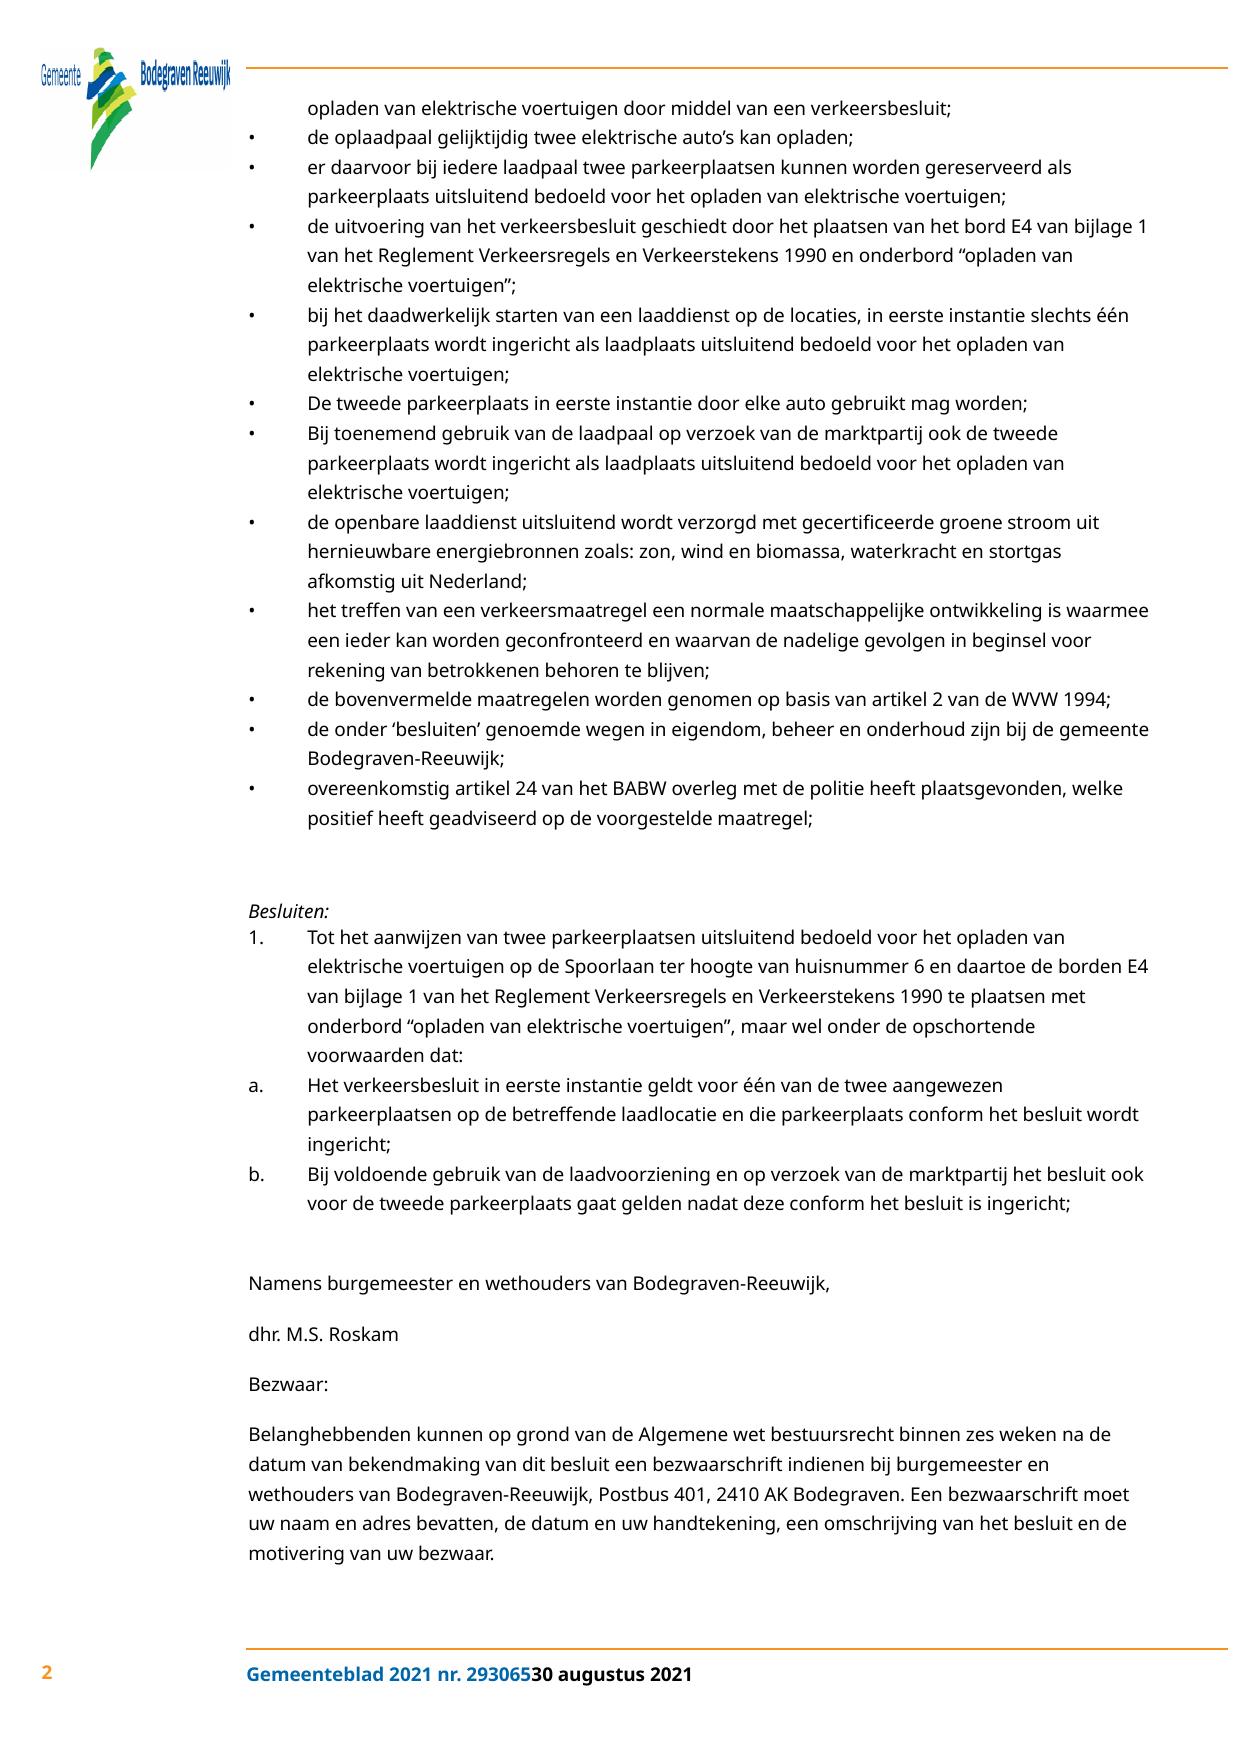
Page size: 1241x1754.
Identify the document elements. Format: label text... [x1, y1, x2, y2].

list de uitvoering van het verkeersbesluit geschiedt door het plaatsen van het bord E4 van bijlage 1 van het Reglement Verkeersregels en Verkeerstekens 1990 en onderbord “opladen van elektrische voertuigen”; [248, 213, 1152, 298]
list Bij voldoende gebruik van de laadvoorziening en op verzoek van de marktpartij het besluit ook voor de tweede parkeerplaats gaat gelden nadat deze conform het besluit is ingericht; [248, 1161, 1152, 1216]
list Bij toenemend gebruik van de laadpaal op verzoek van de marktpartij ook de tweede parkeerplaats wordt ingericht als laadplaats uitsluitend bedoeld voor het opladen van elektrische voertuigen; [248, 420, 1152, 505]
picture [41, 47, 231, 172]
text Namens burgemeester en wethouders van Bodegraven-Reeuwijk, [248, 1270, 1152, 1296]
text Bezwaar: [248, 1371, 1152, 1397]
list het treffen van een verkeersmaatregel een normale maatschappelijke ontwikkeling is waarmee een ieder kan worden geconfronteerd en waarvan de nadelige gevolgen in beginsel voor rekening van betrokkenen behoren te blijven; [248, 598, 1152, 683]
list bij het daadwerkelijk starten van een laaddienst op de locaties, in eerste instantie slechts één parkeerplaats wordt ingericht als laadplaats uitsluitend bedoeld voor het opladen van elektrische voertuigen; [248, 302, 1152, 387]
list De tweede parkeerplaats in eerste instantie door elke auto gebruikt mag worden; [248, 391, 1152, 416]
list Tot het aanwijzen van twee parkeerplaatsen uitsluitend bedoeld voor het opladen van elektrische voertuigen op de Spoorlaan ter hoogte van huisnummer 6 en daartoe de borden E4 van bijlage 1 van het Reglement Verkeersregels en Verkeerstekens 1990 te plaatsen met onderbord “opladen van elektrische voertuigen”, maar wel onder de opschortende voorwaarden dat: [248, 924, 1152, 1068]
list de bovenvermelde maatregelen worden genomen op basis van artikel 2 van de WVW 1994; [248, 686, 1152, 712]
list Het verkeersbesluit in eerste instantie geldt voor één van de twee aangewezen parkeerplaatsen op de betreffende laadlocatie en die parkeerplaats conform het besluit wordt ingericht; [248, 1072, 1152, 1157]
list de oplaadpaal gelijktijdig twee elektrische auto’s kan opladen; [248, 124, 1152, 150]
list overeenkomstig artikel 24 van het BABW overleg met de politie heeft plaatsgevonden, welke positief heeft geadviseerd op de voorgestelde maatregel; [248, 775, 1152, 831]
text dhr. M.S. Roskam [248, 1321, 1152, 1346]
list de onder ‘besluiten’ genoemde wegen in eigendom, beheer en onderhoud zijn bij de gemeente Bodegraven-Reeuwijk; [248, 716, 1152, 771]
list er daarvoor bij iedere laadpaal twee parkeerplaatsen kunnen worden gereserveerd als parkeerplaats uitsluitend bedoeld voor het opladen van elektrische voertuigen; [248, 154, 1152, 209]
list de openbare laaddienst uitsluitend wordt verzorgd met gecertificeerde groene stroom uit hernieuwbare energiebronnen zoals: zon, wind en biomassa, waterkracht en stortgas afkomstig uit Nederland; [248, 509, 1152, 594]
list opladen van elektrische voertuigen door middel van een verkeersbesluit; [248, 95, 1152, 121]
text Besluiten: [248, 898, 1152, 924]
text Belanghebbenden kunnen op grond van de Algemene wet bestuursrecht binnen zes weken na de datum van bekendmaking van dit besluit een bezwaarschrift indienen bij burgemeester en wethouders van Bodegraven-Reeuwijk, Postbus 401, 2410 AK Bodegraven. Een bezwaarschrift moet uw naam en adres bevatten, de datum en uw handtekening, een omschrijving van het besluit en de motivering van uw bezwaar. [248, 1422, 1152, 1566]
